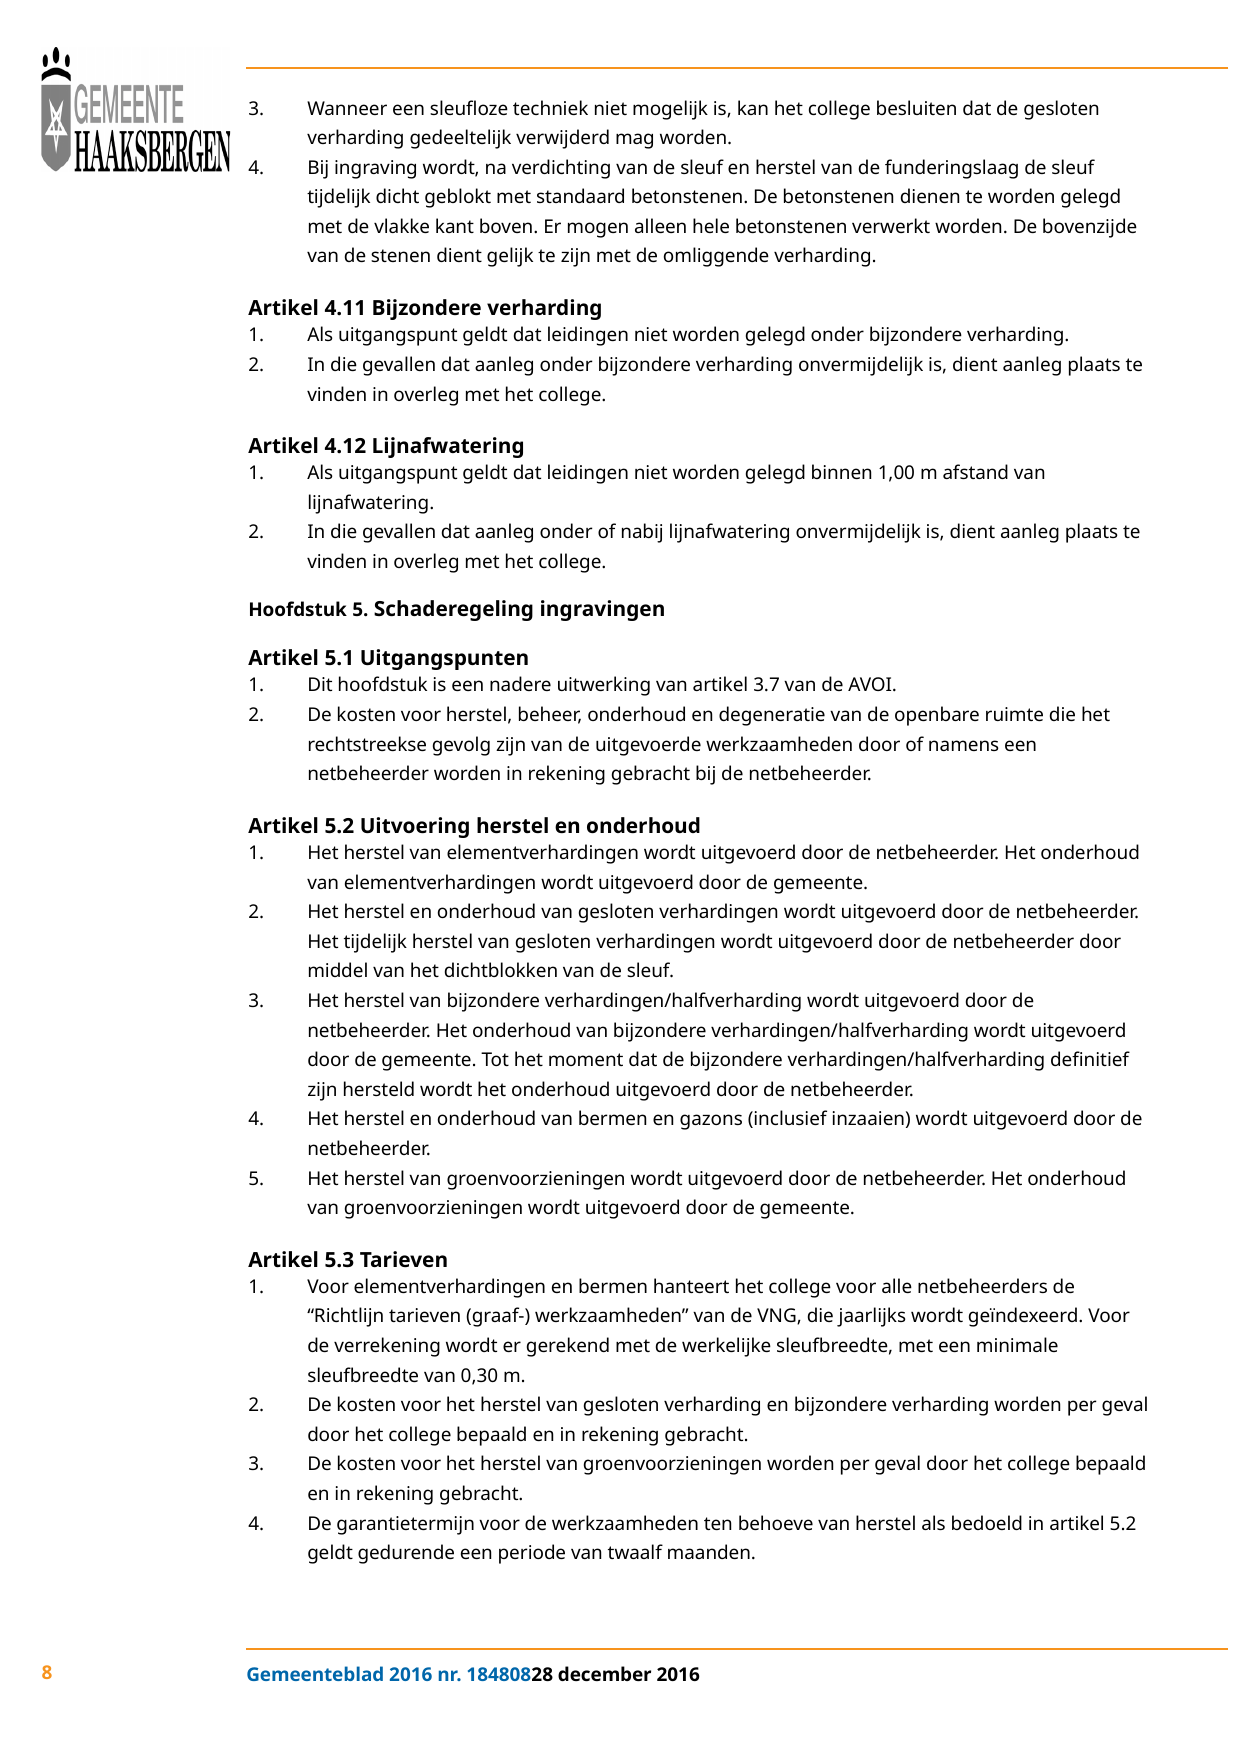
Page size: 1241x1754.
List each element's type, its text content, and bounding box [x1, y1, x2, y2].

list De kosten voor herstel, beheer, onderhoud en degeneratie van de openbare ruimte die het rechtstreekse gevolg zijn van de uitgevoerde werkzaamheden door of namens een netbeheerder worden in rekening gebracht bij de netbeheerder. [248, 701, 1152, 786]
list Het herstel van groenvoorzieningen wordt uitgevoerd door de netbeheerder. Het onderhoud van groenvoorzieningen wordt uitgevoerd door de gemeente. [248, 1165, 1152, 1220]
list In die gevallen dat aanleg onder bijzondere verharding onvermijdelijk is, dient aanleg plaats te vinden in overleg met het college. [248, 351, 1152, 406]
list Wanneer een sleufloze techniek niet mogelijk is, kan het college besluiten dat de gesloten verharding gedeeltelijk verwijderd mag worden. [248, 95, 1152, 150]
text Artikel 5.2 Uitvoering herstel en onderhoud [248, 811, 1152, 839]
list Het herstel van elementverhardingen wordt uitgevoerd door de netbeheerder. Het onderhoud van elementverhardingen wordt uitgevoerd door de gemeente. [248, 839, 1152, 894]
list Het herstel en onderhoud van bermen en gazons (inclusief inzaaien) wordt uitgevoerd door de netbeheerder. [248, 1106, 1152, 1161]
list In die gevallen dat aanleg onder of nabij lijnafwatering onvermijdelijk is, dient aanleg plaats te vinden in overleg met het college. [248, 519, 1152, 574]
list Het herstel van bijzondere verhardingen/halfverharding wordt uitgevoerd door de netbeheerder. Het onderhoud van bijzondere verhardingen/halfverharding wordt uitgevoerd door de gemeente. Tot het moment dat de bijzondere verhardingen/halfverharding definitief zijn hersteld wordt het onderhoud uitgevoerd door de netbeheerder. [248, 987, 1152, 1102]
list Als uitgangspunt geldt dat leidingen niet worden gelegd binnen 1,00 m afstand van lijnafwatering. [248, 459, 1152, 515]
list Voor elementverhardingen en bermen hanteert het college voor alle netbeheerders de “Richtlijn tarieven (graaf-) werkzaamheden” van de VNG, die jaarlijks wordt geïndexeerd. Voor de verrekening wordt er gerekend met de werkelijke sleufbreedte, met een minimale sleufbreedte van 0,30 m. [248, 1273, 1152, 1388]
list Dit hoofdstuk is een nadere uitwerking van artikel 3.7 van de AVOI. [248, 672, 1152, 697]
list De kosten voor het herstel van groenvoorzieningen worden per geval door het college bepaald en in rekening gebracht. [248, 1451, 1152, 1506]
text Artikel 4.11 Bijzondere verharding [248, 293, 1152, 322]
list Bij ingraving wordt, na verdichting van de sleuf en herstel van de funderingslaag de sleuf tijdelijk dicht geblokt met standaard betonstenen. De betonstenen dienen te worden gelegd met de vlakke kant boven. Er mogen alleen hele betonstenen verwerkt worden. De bovenzijde van de stenen dient gelijk te zijn met de omliggende verharding. [248, 154, 1152, 268]
list De garantietermijn voor de werkzaamheden ten behoeve van herstel als bedoeld in artikel 5.2 geldt gedurende een periode van twaalf maanden. [248, 1510, 1152, 1565]
list De kosten voor het herstel van gesloten verharding en bijzondere verharding worden per geval door het college bepaald en in rekening gebracht. [248, 1391, 1152, 1447]
text Artikel 4.12 Lijnafwatering [248, 431, 1152, 459]
text Hoofdstuk 5. Schaderegeling ingravingen [248, 594, 1152, 622]
list Als uitgangspunt geldt dat leidingen niet worden gelegd onder bijzondere verharding. [248, 322, 1152, 347]
list Het herstel en onderhoud van gesloten verhardingen wordt uitgevoerd door de netbeheerder. Het tijdelijk herstel van gesloten verhardingen wordt uitgevoerd door de netbeheerder door middel van het dichtblokken van de sleuf. [248, 898, 1152, 983]
text Artikel 5.3 Tarieven [248, 1245, 1152, 1273]
text Artikel 5.1 Uitgangspunten [248, 643, 1152, 672]
picture [41, 47, 231, 172]
